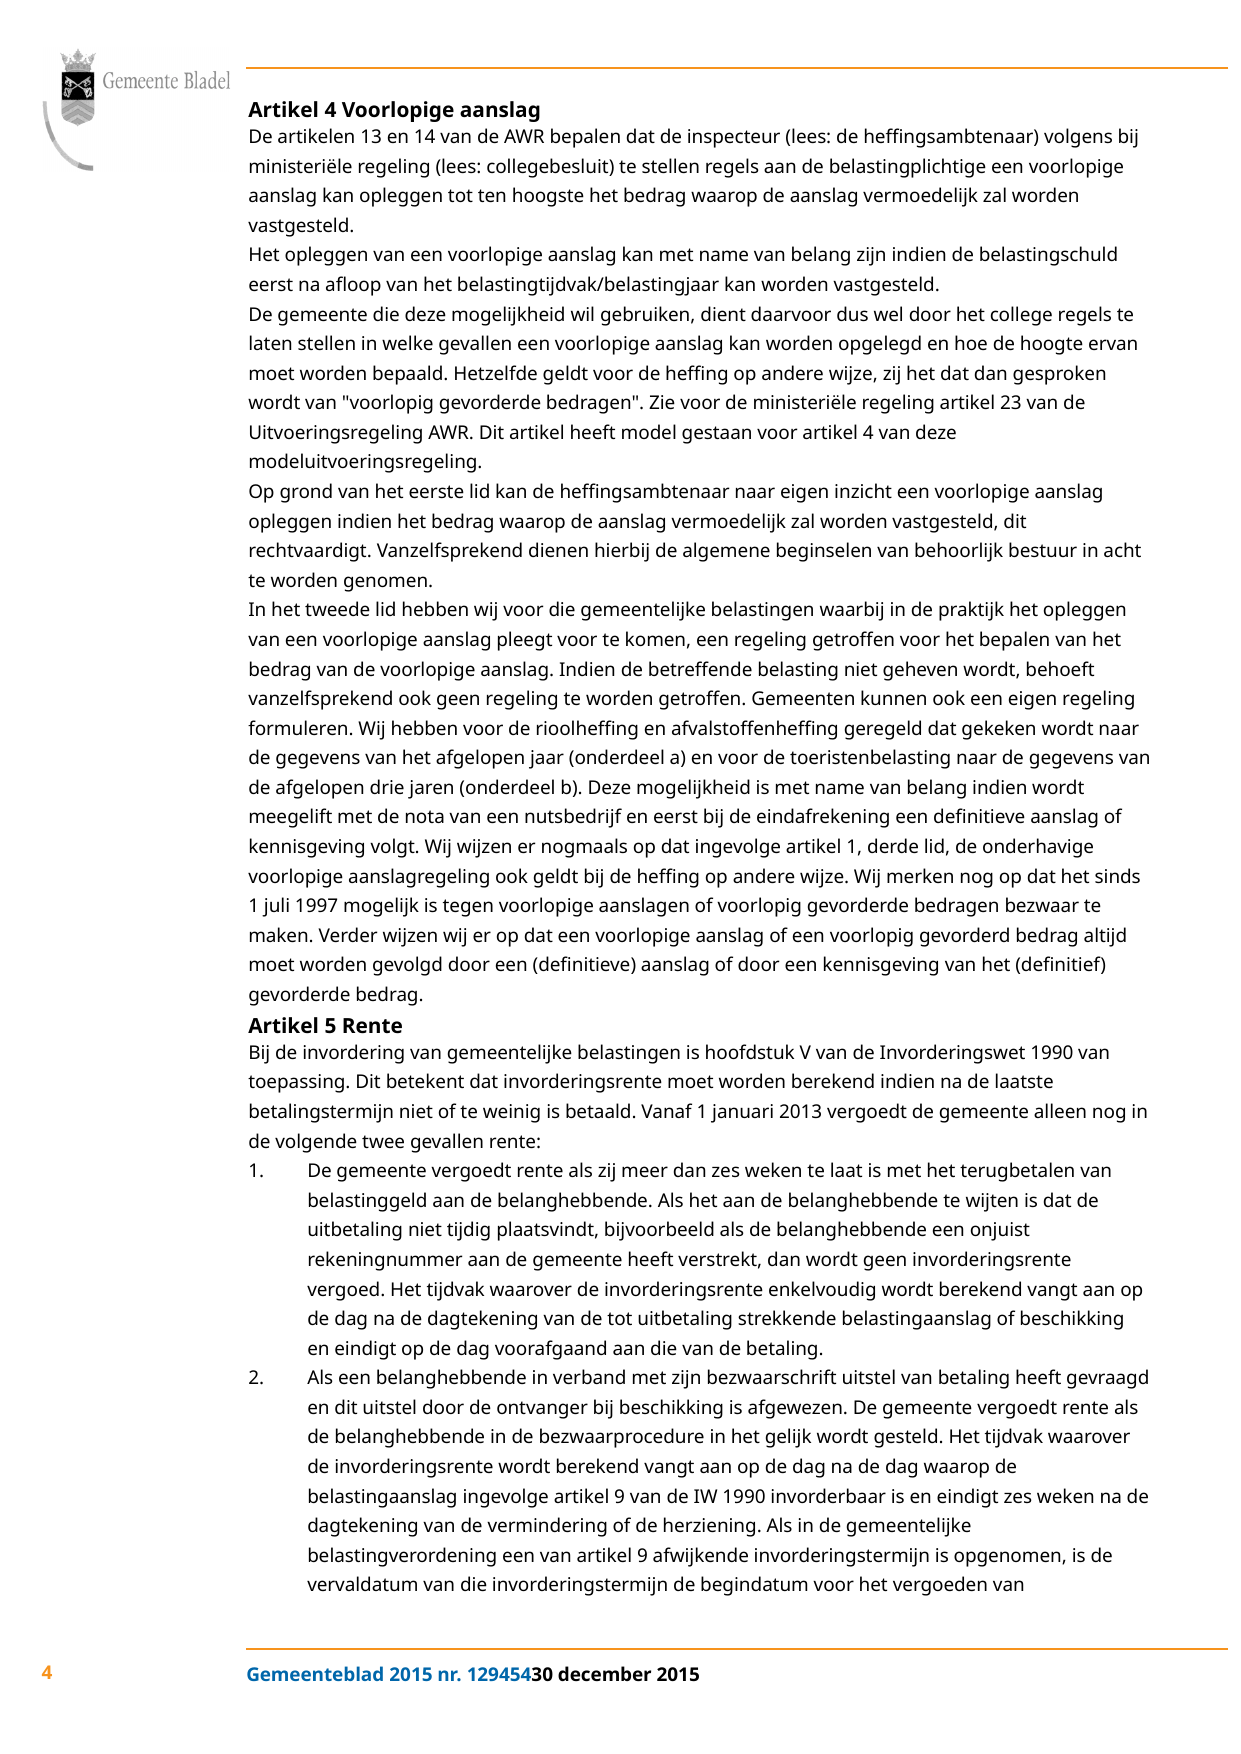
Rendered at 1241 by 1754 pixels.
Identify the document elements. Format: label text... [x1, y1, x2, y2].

text Bij de invordering van gemeentelijke belastingen is hoofdstuk V van de Invorderingswet 1990 van toepassing. Dit betekent dat invorderingsrente moet worden berekend indien na de laatste betalingstermijn niet of te weinig is betaald. Vanaf 1 januari 2013 vergoedt de gemeente alleen nog in de volgende twee gevallen rente: [248, 1039, 1152, 1154]
picture [41, 47, 231, 172]
text Het opleggen van een voorlopige aanslag kan met name van belang zijn indien de belastingschuld eerst na afloop van het belastingtijdvak/belastingjaar kan worden vastgesteld. [248, 242, 1152, 297]
text Op grond van het eerste lid kan de heffingsambtenaar naar eigen inzicht een voorlopige aanslag opleggen indien het bedrag waarop de aanslag vermoedelijk zal worden vastgesteld, dit rechtvaardigt. Vanzelfsprekend dienen hierbij de algemene beginselen van behoorlijk bestuur in acht te worden genomen. [248, 478, 1152, 593]
text In het tweede lid hebben wij voor die gemeentelijke belastingen waarbij in de praktijk het opleggen van een voorlopige aanslag pleegt voor te komen, een regeling getroffen voor het bepalen van het bedrag van de voorlopige aanslag. Indien de betreffende belasting niet geheven wordt, behoeft vanzelfsprekend ook geen regeling te worden getroffen. Gemeenten kunnen ook een eigen regeling formuleren. Wij hebben voor de rioolheffing en afvalstoffenheffing geregeld dat gekeken wordt naar de gegevens van het afgelopen jaar (onderdeel a) en voor de toeristenbelasting naar de gegevens van de afgelopen drie jaren (onderdeel b). Deze mogelijkheid is met name van belang indien wordt meegelift met de nota van een nutsbedrijf en eerst bij de eindafrekening een definitieve aanslag of kennisgeving volgt. Wij wijzen er nogmaals op dat ingevolge artikel 1, derde lid, de onderhavige voorlopige aanslagregeling ook geldt bij de heffing op andere wijze. Wij merken nog op dat het sinds 1 juli 1997 mogelijk is tegen voorlopige aanslagen of voorlopig gevorderde bedragen bezwaar te maken. Verder wijzen wij er op dat een voorlopige aanslag of een voorlopig gevorderd bedrag altijd moet worden gevolgd door een (definitieve) aanslag of door een kennisgeving van het (definitief) gevorderde bedrag. [248, 597, 1152, 1007]
list De gemeente vergoedt rente als zij meer dan zes weken te laat is met het terugbetalen van belastinggeld aan de belanghebbende. Als het aan de belanghebbende te wijten is dat de uitbetaling niet tijdig plaatsvindt, bijvoorbeeld als de belanghebbende een onjuist rekeningnummer aan de gemeente heeft verstrekt, dan wordt geen invorderingsrente vergoed. Het tijdvak waarover de invorderingsrente enkelvoudig wordt berekend vangt aan op de dag na de dagtekening van de tot uitbetaling strekkende belastingaanslag of beschikking en eindigt op de dag voorafgaand aan die van de betaling. [248, 1157, 1152, 1361]
list Als een belanghebbende in verband met zijn bezwaarschrift uitstel van betaling heeft gevraagd en dit uitstel door de ontvanger bij beschikking is afgewezen. De gemeente vergoedt rente als de belanghebbende in de bezwaarprocedure in het gelijk wordt gesteld. Het tijdvak waarover de invorderingsrente wordt berekend vangt aan op de dag na de dag waarop de belastingaanslag ingevolge artikel 9 van de IW 1990 invorderbaar is en eindigt zes weken na de dagtekening van de vermindering of de herziening. Als in de gemeentelijke belastingverordening een van artikel 9 afwijkende invorderingstermijn is opgenomen, is de vervaldatum van die invorderingstermijn de begindatum voor het vergoeden van [248, 1364, 1152, 1597]
text De gemeente die deze mogelijkheid wil gebruiken, dient daarvoor dus wel door het college regels te laten stellen in welke gevallen een voorlopige aanslag kan worden opgelegd en hoe de hoogte ervan moet worden bepaald. Hetzelfde geldt voor de heffing op andere wijze, zij het dat dan gesproken wordt van "voorlopig gevorderde bedragen". Zie voor de ministeriële regeling artikel 23 van de Uitvoeringsregeling AWR. Dit artikel heeft model gestaan voor artikel 4 van deze modeluitvoeringsregeling. [248, 301, 1152, 474]
text Artikel 5 Rente [248, 1011, 1152, 1039]
text De artikelen 13 en 14 van de AWR bepalen dat de inspecteur (lees: de heffingsambtenaar) volgens bij ministeriële regeling (lees: collegebesluit) te stellen regels aan de belastingplichtige een voorlopige aanslag kan opleggen tot ten hoogste het bedrag waarop de aanslag vermoedelijk zal worden vastgesteld. [248, 123, 1152, 238]
text Artikel 4 Voorlopige aanslag [248, 95, 1152, 123]
